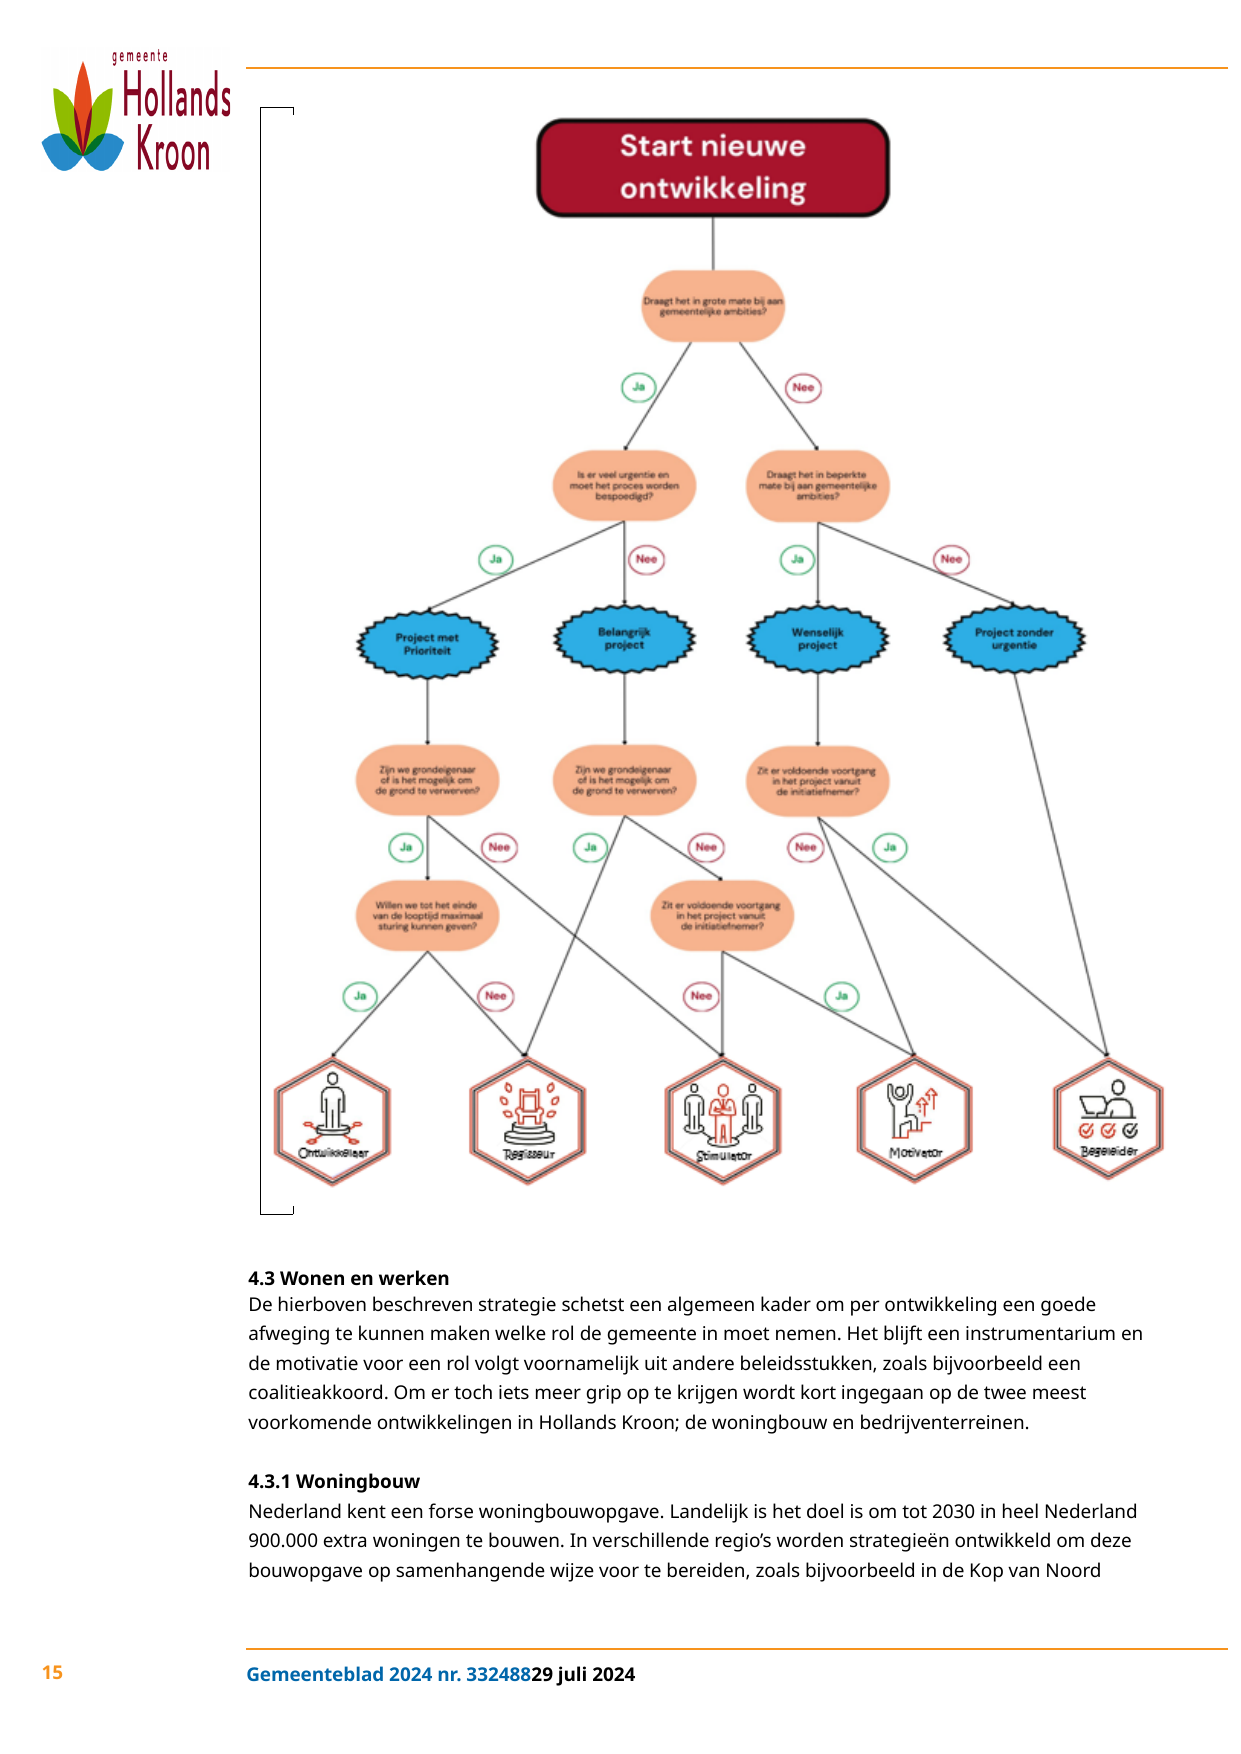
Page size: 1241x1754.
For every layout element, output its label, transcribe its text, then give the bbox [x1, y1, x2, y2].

text Nederland kent een forse woningbouwopgave. Landelijk is het doel is om tot 2030 in heel Nederland 900.000 extra woningen te bouwen. In verschillende regio’s worden strategieën ontwikkeld om deze bouwopgave op samenhangende wijze voor te bereiden, zoals bijvoorbeeld in de Kop van Noord [248, 1498, 1152, 1583]
picture [268, 115, 1173, 1206]
text 4.3.1 Woningbouw [248, 1468, 1152, 1494]
text De hierboven beschreven strategie schetst een algemeen kader om per ontwikkeling een goede afweging te kunnen maken welke rol de gemeente in moet nemen. Het blijft een instrumentarium en de motivatie voor een rol volgt voornamelijk uit andere beleidsstukken, zoals bijvoorbeeld een coalitieakkoord. Om er toch iets meer grip op te krijgen wordt kort ingegaan op de twee meest voorkomende ontwikkelingen in Hollands Kroon; de woningbouw en bedrijventerreinen. [248, 1291, 1152, 1435]
picture [41, 47, 231, 172]
text 4.3 Wonen en werken [248, 1265, 1152, 1291]
